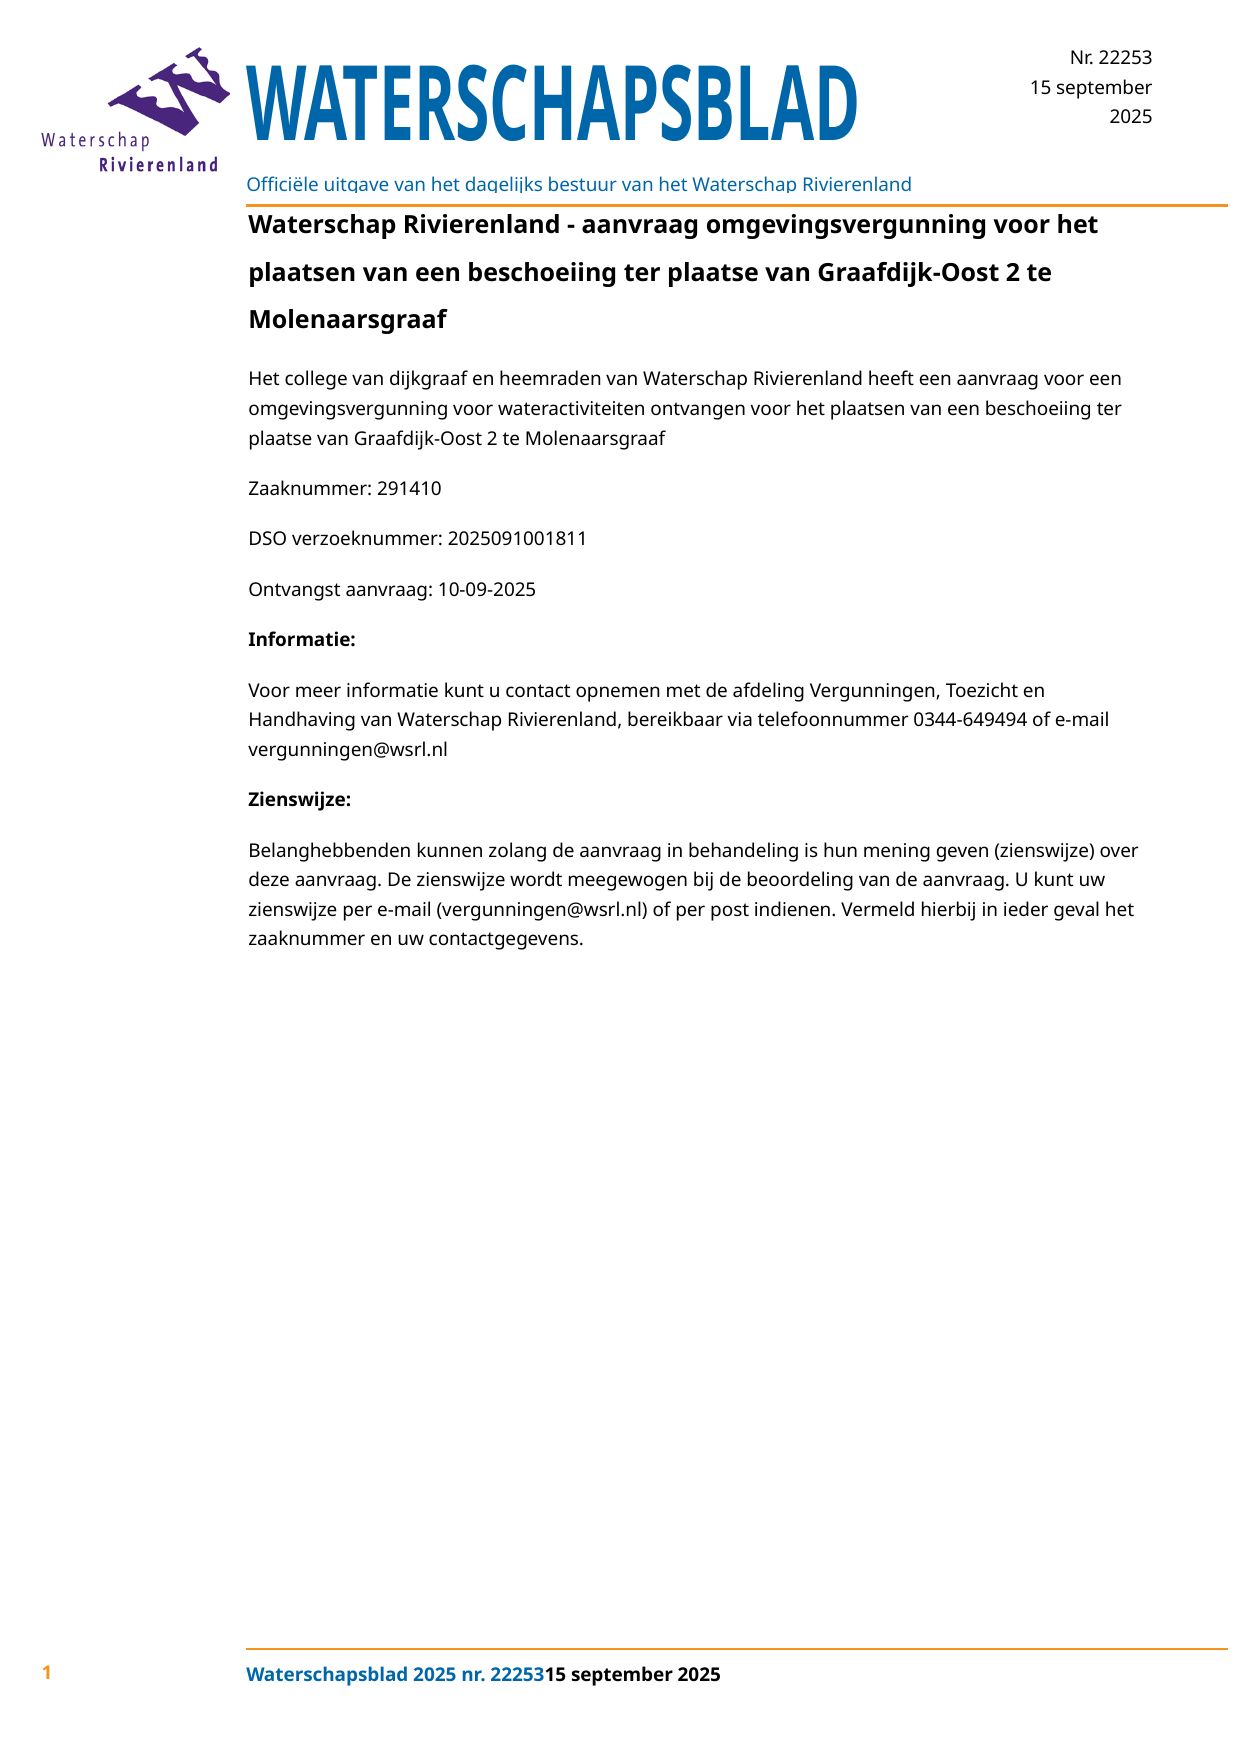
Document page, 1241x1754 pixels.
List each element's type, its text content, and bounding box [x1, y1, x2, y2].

text DSO verzoeknummer: 2025091001811 [248, 526, 1152, 551]
text Waterschap Rivierenland - aanvraag omgevingsvergunning voor het plaatsen van een beschoeiing ter plaatse van Graafdijk-Oost 2 te Molenaarsgraaf [248, 207, 1152, 336]
text Ontvangst aanvraag: 10-09-2025 [248, 576, 1152, 602]
text Het college van dijkgraaf en heemraden van Waterschap Rivierenland heeft een aanvraag voor een omgevingsvergunning voor wateractiviteiten ontvangen voor het plaatsen van een beschoeiing ter plaatse van Graafdijk-Oost 2 te Molenaarsgraaf [248, 366, 1152, 450]
picture [41, 47, 231, 172]
text Voor meer informatie kunt u contact opnemen met de afdeling Vergunningen, Toezicht en Handhaving van Waterschap Rivierenland, bereikbaar via telefoonnummer 0344-649494 of e-mail vergunningen@wsrl.nl [248, 677, 1152, 762]
text Zaaknummer: 291410 [248, 475, 1152, 501]
text Informatie: [248, 626, 1152, 652]
text Zienswijze: [248, 786, 1152, 812]
text Belanghebbenden kunnen zolang de aanvraag in behandeling is hun mening geven (zienswijze) over deze aanvraag. De zienswijze wordt meegewogen bij de beoordeling van de aanvraag. U kunt uw zienswijze per e-mail (vergunningen@wsrl.nl) of per post indienen. Vermeld hierbij in ieder geval het zaaknummer en uw contactgegevens. [248, 837, 1152, 951]
